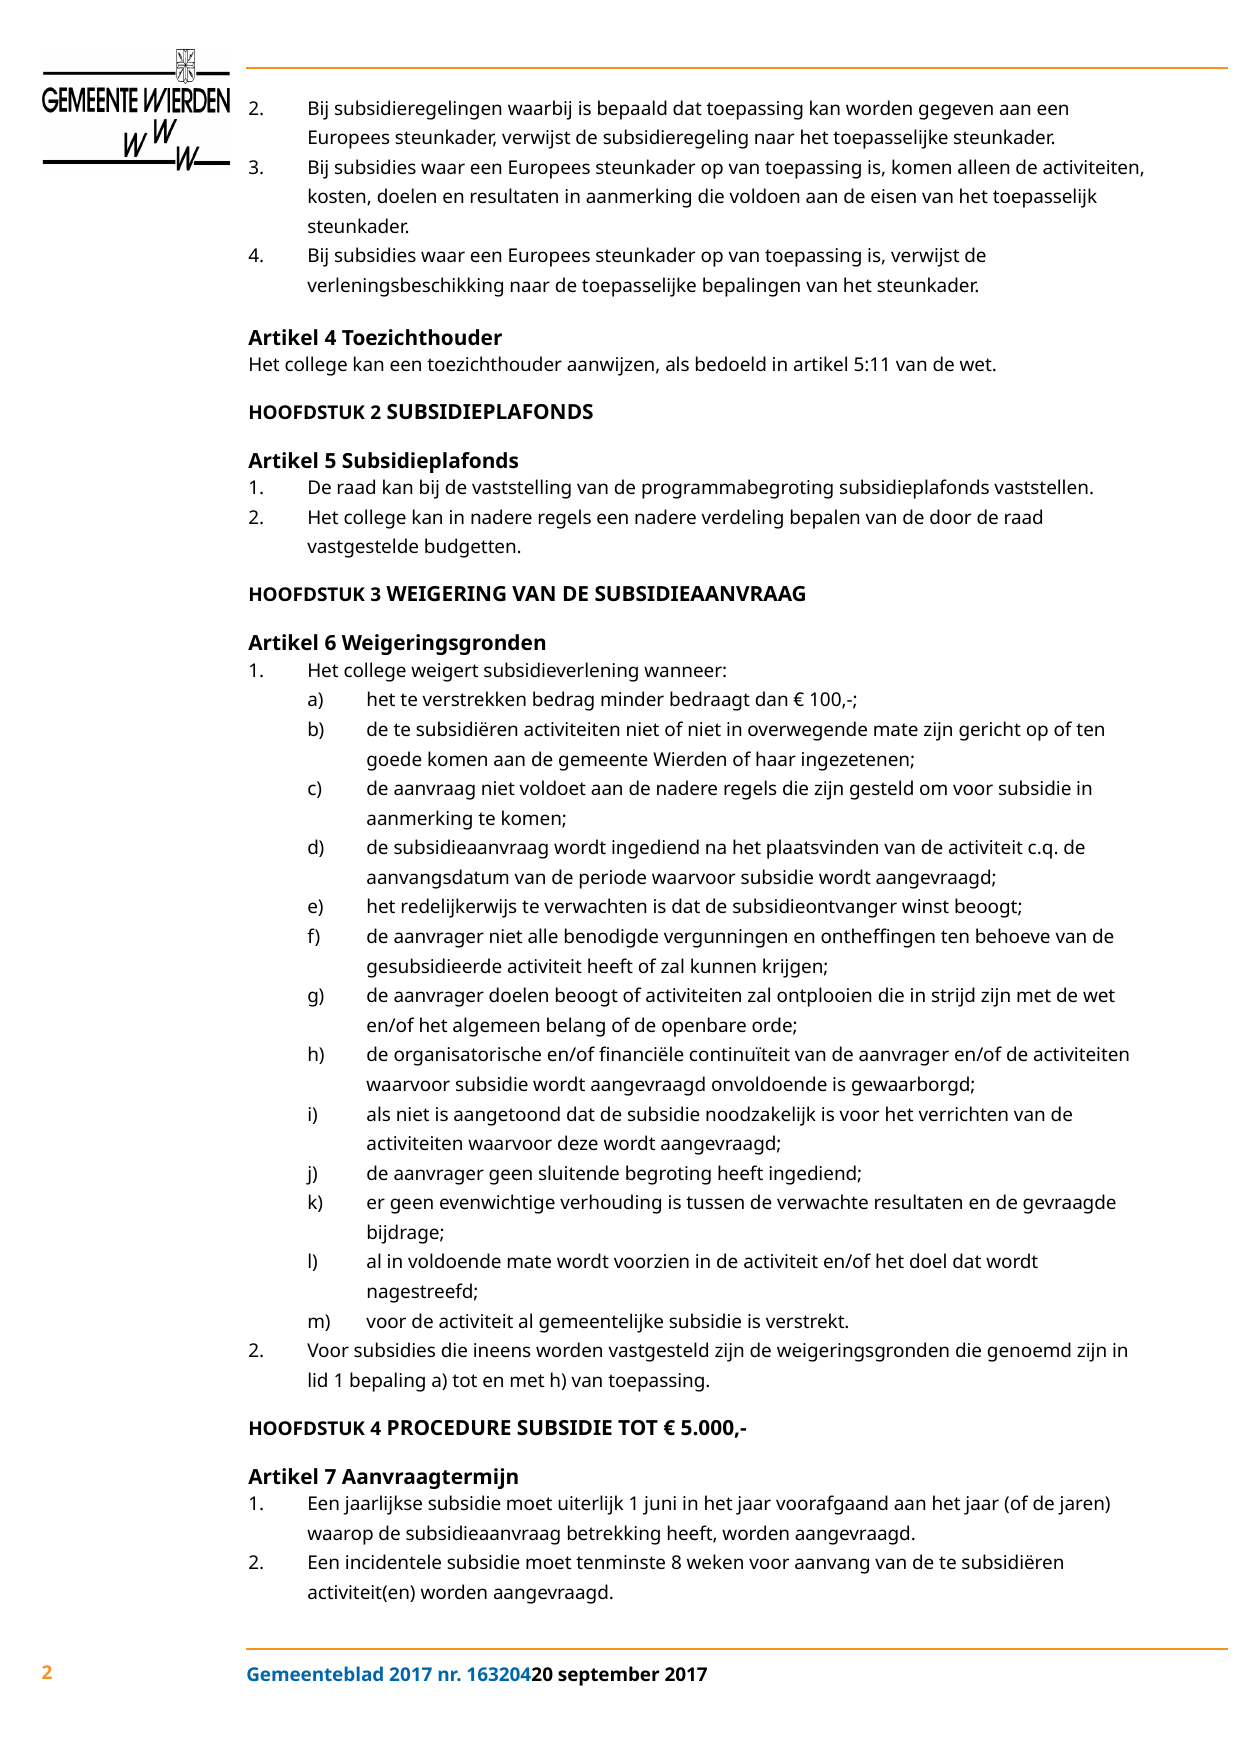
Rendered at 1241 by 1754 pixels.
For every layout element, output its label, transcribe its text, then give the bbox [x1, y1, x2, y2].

text Artikel 5 Subsidieplafonds [248, 446, 1152, 474]
list al in voldoende mate wordt voorzien in de activiteit en/of het doel dat wordt nagestreefd; [307, 1249, 1152, 1304]
text HOOFDSTUK 2 SUBSIDIEPLAFONDS [248, 397, 1152, 425]
list Bij subsidies waar een Europees steunkader op van toepassing is, komen alleen de activiteiten, kosten, doelen en resultaten in aanmerking die voldoen aan de eisen van het toepasselijk steunkader. [248, 154, 1152, 239]
list Een jaarlijkse subsidie moet uiterlijk 1 juni in het jaar voorafgaand aan het jaar (of de jaren) waarop de subsidieaanvraag betrekking heeft, worden aangevraagd. [248, 1490, 1152, 1546]
text HOOFDSTUK 3 WEIGERING VAN DE SUBSIDIEAANVRAAG [248, 579, 1152, 608]
list de te subsidiëren activiteiten niet of niet in overwegende mate zijn gericht op of ten goede komen aan de gemeente Wierden of haar ingezetenen; [307, 716, 1152, 771]
text Artikel 4 Toezichthouder [248, 323, 1152, 351]
list Bij subsidies waar een Europees steunkader op van toepassing is, verwijst de verleningsbeschikking naar de toepasselijke bepalingen van het steunkader. [248, 243, 1152, 298]
list het te verstrekken bedrag minder bedraagt dan € 100,-; [307, 687, 1152, 712]
text Het college kan een toezichthouder aanwijzen, als bedoeld in artikel 5:11 van de wet. [248, 351, 1152, 377]
list de aanvrager doelen beoogt of activiteiten zal ontplooien die in strijd zijn met de wet en/of het algemeen belang of de openbare orde; [307, 982, 1152, 1038]
list als niet is aangetoond dat de subsidie noodzakelijk is voor het verrichten van de activiteiten waarvoor deze wordt aangevraagd; [307, 1101, 1152, 1156]
list de aanvrager geen sluitende begroting heeft ingediend; [307, 1160, 1152, 1186]
text Artikel 6 Weigeringsgronden [248, 628, 1152, 657]
list de subsidieaanvraag wordt ingediend na het plaatsvinden van de activiteit c.q. de aanvangsdatum van de periode waarvoor subsidie wordt aangevraagd; [307, 834, 1152, 890]
list Het college weigert subsidieverlening wanneer: [248, 657, 1152, 683]
picture [41, 47, 231, 172]
list De raad kan bij de vaststelling van de programmabegroting subsidieplafonds vaststellen. [248, 474, 1152, 500]
list Een incidentele subsidie moet tenminste 8 weken voor aanvang van de te subsidiëren activiteit(en) worden aangevraagd. [248, 1549, 1152, 1605]
text HOOFDSTUK 4 PROCEDURE SUBSIDIE TOT € 5.000,- [248, 1413, 1152, 1441]
list Voor subsidies die ineens worden vastgesteld zijn de weigeringsgronden die genoemd zijn in lid 1 bepaling a) tot en met h) van toepassing. [248, 1337, 1152, 1393]
list de aanvrager niet alle benodigde vergunningen en ontheffingen ten behoeve van de gesubsidieerde activiteit heeft of zal kunnen krijgen; [307, 923, 1152, 978]
list Het college kan in nadere regels een nadere verdeling bepalen van de door de raad vastgestelde budgetten. [248, 504, 1152, 559]
list Bij subsidieregelingen waarbij is bepaald dat toepassing kan worden gegeven aan een Europees steunkader, verwijst de subsidieregeling naar het toepasselijke steunkader. [248, 95, 1152, 150]
list het redelijkerwijs te verwachten is dat de subsidieontvanger winst beoogt; [307, 894, 1152, 919]
list voor de activiteit al gemeentelijke subsidie is verstrekt. [307, 1308, 1152, 1333]
list er geen evenwichtige verhouding is tussen de verwachte resultaten en de gevraagde bijdrage; [307, 1189, 1152, 1245]
text Artikel 7 Aanvraagtermijn [248, 1462, 1152, 1490]
list de aanvraag niet voldoet aan de nadere regels die zijn gesteld om voor subsidie in aanmerking te komen; [307, 775, 1152, 831]
list de organisatorische en/of financiële continuïteit van de aanvrager en/of de activiteiten waarvoor subsidie wordt aangevraagd onvoldoende is gewaarborgd; [307, 1042, 1152, 1097]
